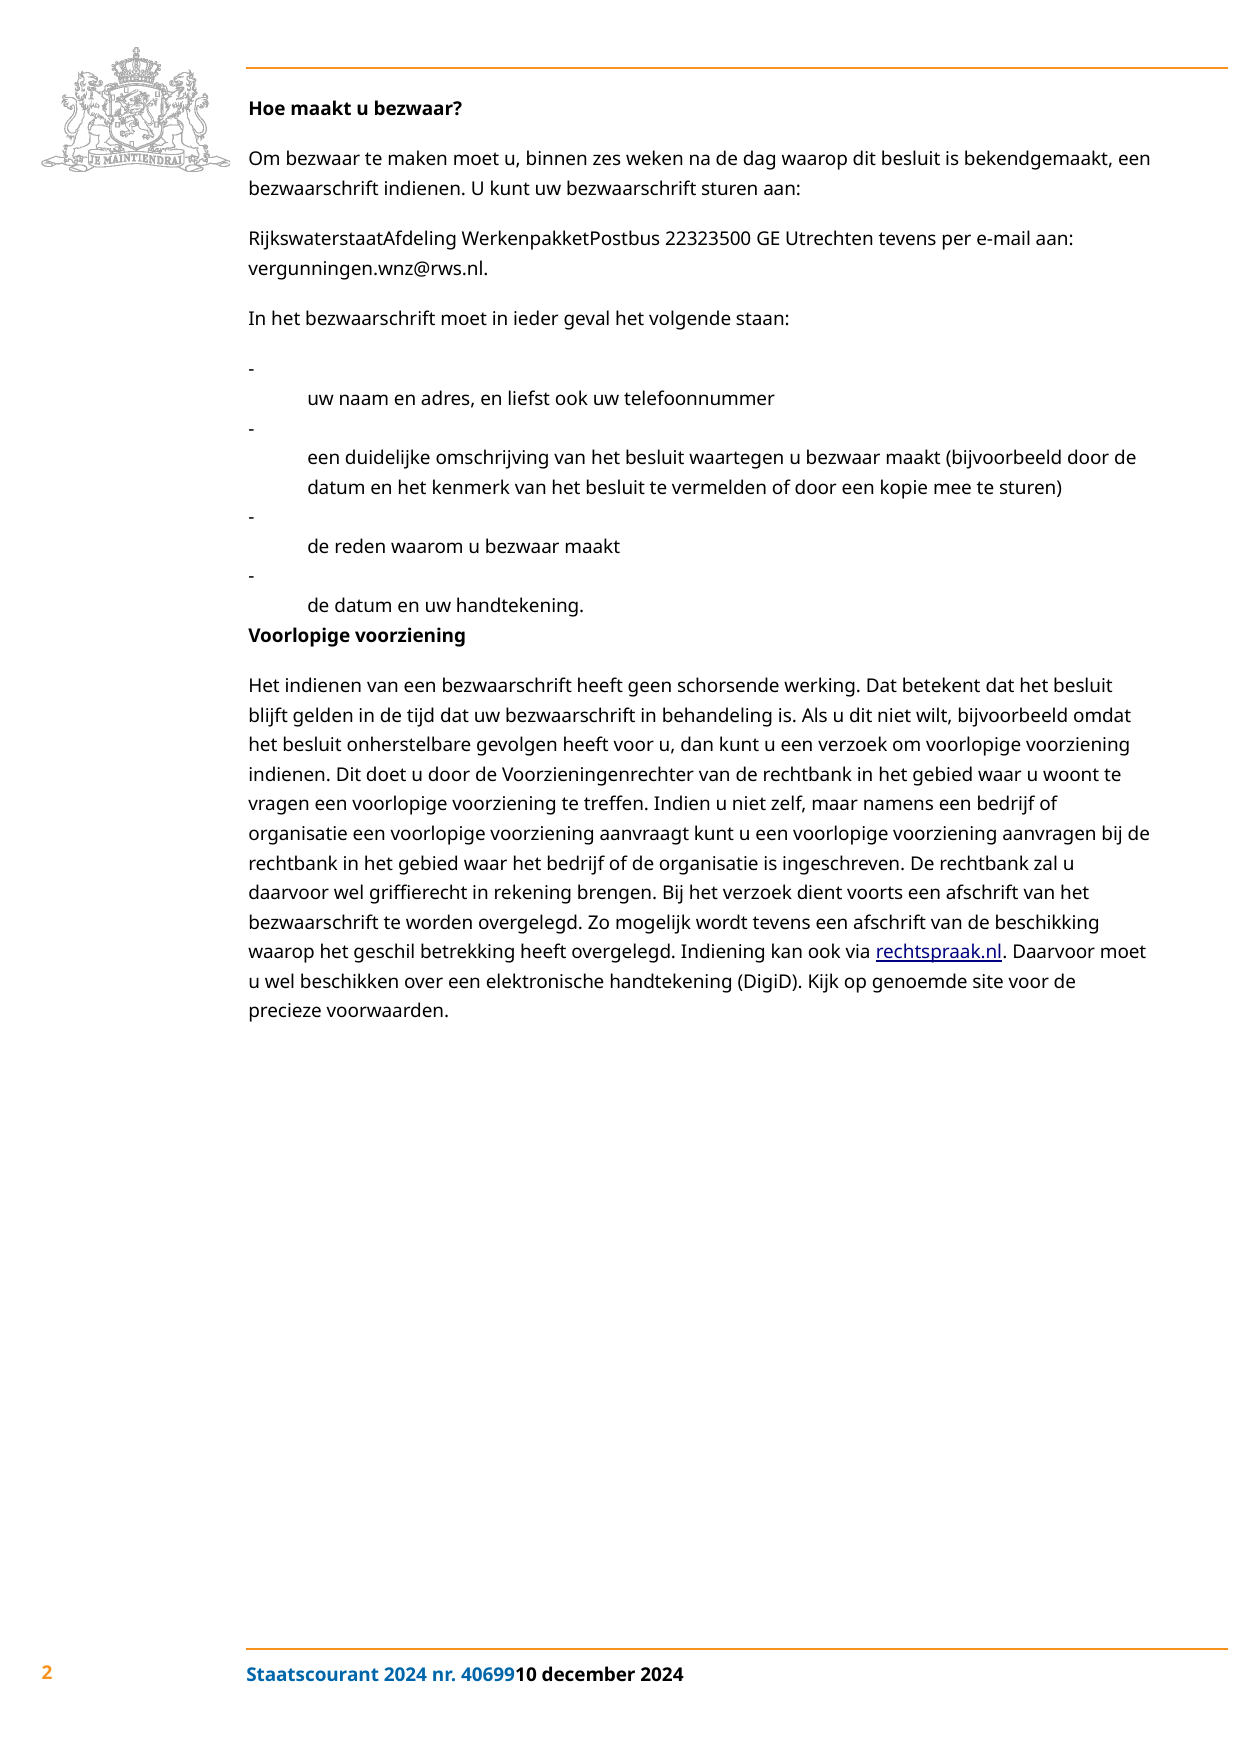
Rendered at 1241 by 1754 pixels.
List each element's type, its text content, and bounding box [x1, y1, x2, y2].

list uw naam en adres, en liefst ook uw telefoonnummer [248, 385, 1152, 411]
text RijkswaterstaatAfdeling WerkenpakketPostbus 22323500 GE Utrechten tevens per e-mail aan: vergunningen.wnz@rws.nl. [248, 225, 1152, 281]
text Het indienen van een bezwaarschrift heeft geen schorsende werking. Dat betekent dat het besluit blijft gelden in de tijd dat uw bezwaarschrift in behandeling is. Als u dit niet wilt, bijvoorbeeld omdat het besluit onherstelbare gevolgen heeft voor u, dan kunt u een verzoek om voorlopige voorziening indienen. Dit doet u door de Voorzieningenrechter van de rechtbank in het gebied waar u woont te vragen een voorlopige voorziening te treffen. Indien u niet zelf, maar namens een bedrijf of organisatie een voorlopige voorziening aanvraagt kunt u een voorlopige voorziening aanvragen bij de rechtbank in het gebied waar het bedrijf of de organisatie is ingeschreven. De rechtbank zal u daarvoor wel griffierecht in rekening brengen. Bij het verzoek dient voorts een afschrift van het bezwaarschrift te worden overgelegd. Zo mogelijk wordt tevens een afschrift van de beschikking waarop het geschil betrekking heeft overgelegd. Indiening kan ook via rechtspraak.nl. Daarvoor moet u wel beschikken over een elektronische handtekening (DigiD). Kijk op genoemde site voor de precieze voorwaarden. [248, 672, 1152, 1023]
text Om bezwaar te maken moet u, binnen zes weken na de dag waarop dit besluit is bekendgemaakt, een bezwaarschrift indienen. U kunt uw bezwaarschrift sturen aan: [248, 145, 1152, 201]
text Voorlopige voorziening [248, 622, 1152, 648]
text In het bezwaarschrift moet in ieder geval het volgende staan: [248, 305, 1152, 331]
text Hoe maakt u bezwaar? [248, 95, 1152, 121]
list de reden waarom u bezwaar maakt [248, 533, 1152, 559]
picture [41, 47, 231, 172]
list een duidelijke omschrijving van het besluit waartegen u bezwaar maakt (bijvoorbeeld door de datum en het kenmerk van het besluit te vermelden of door een kopie mee te sturen) [248, 444, 1152, 500]
list de datum en uw handtekening. [248, 592, 1152, 618]
